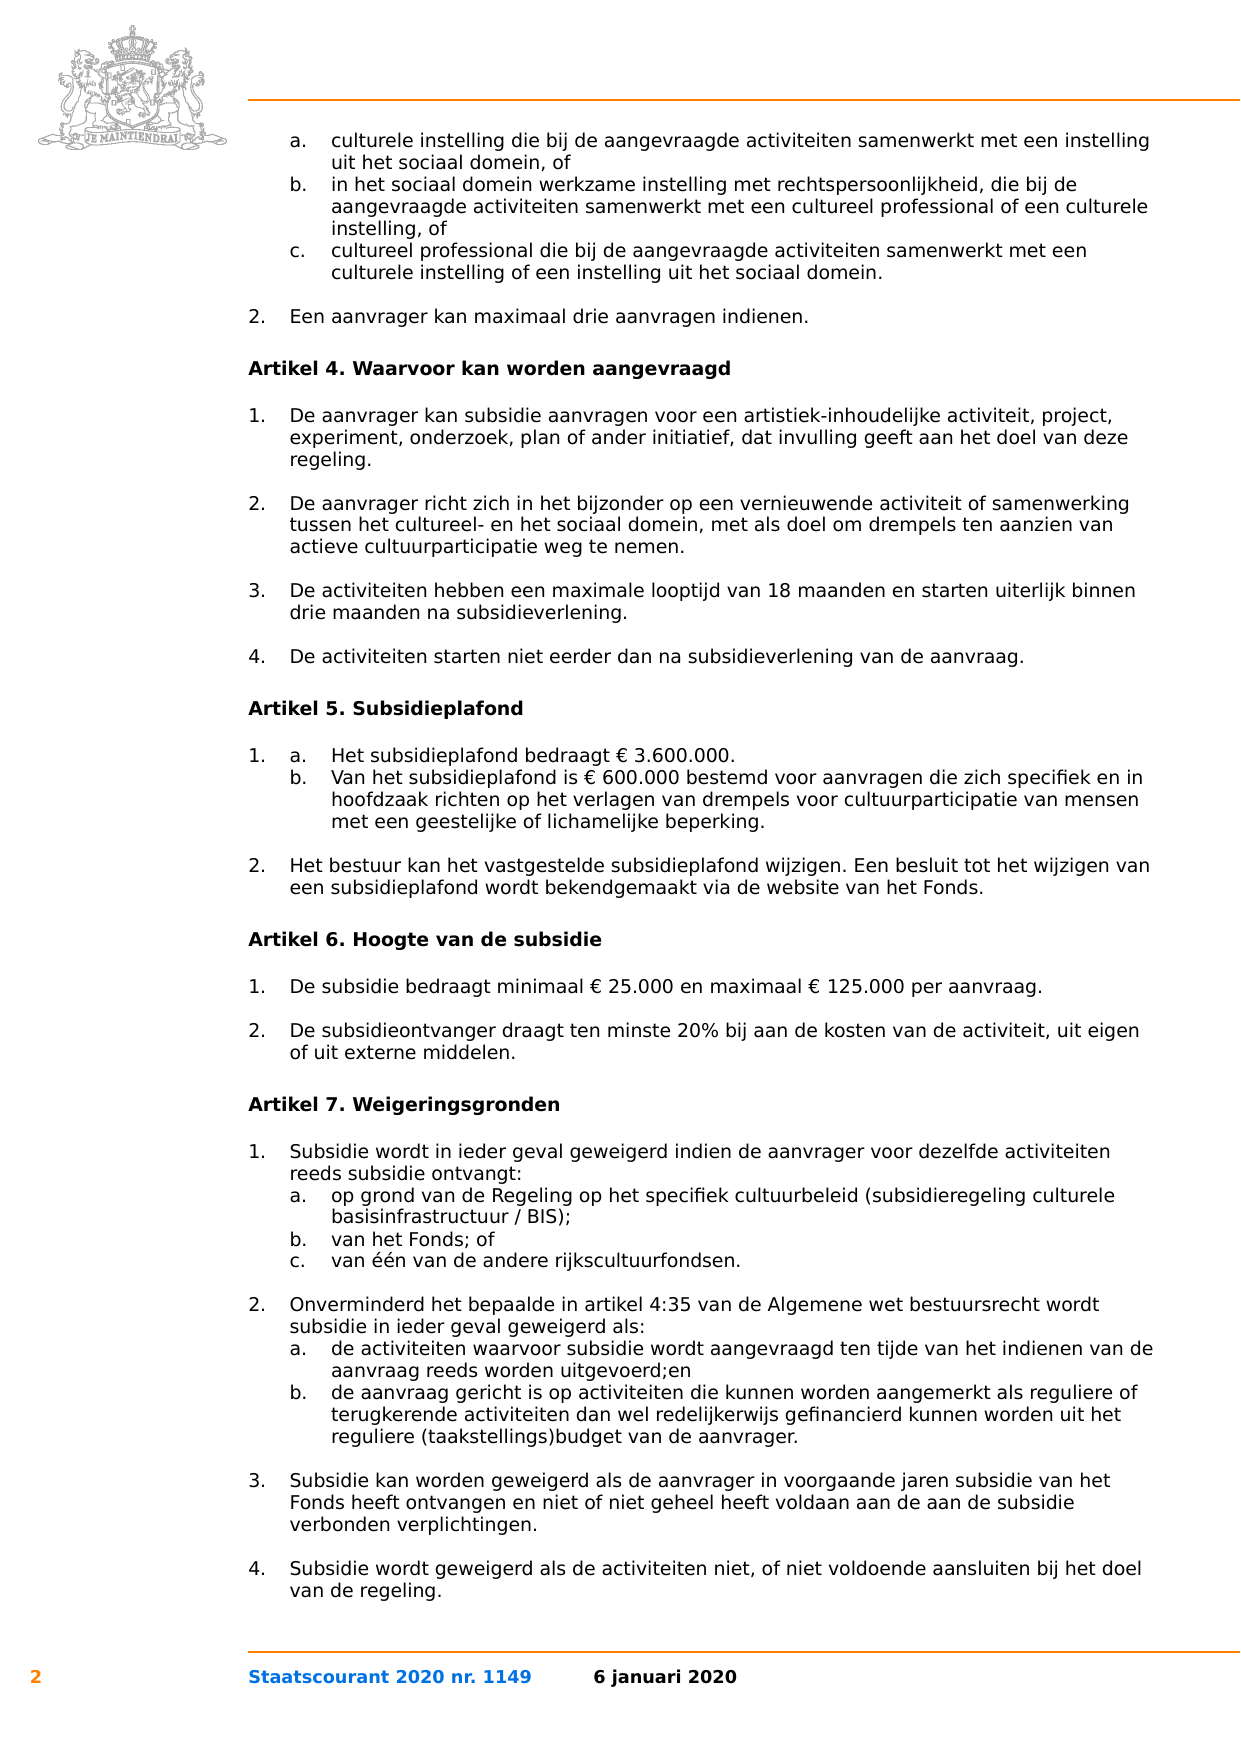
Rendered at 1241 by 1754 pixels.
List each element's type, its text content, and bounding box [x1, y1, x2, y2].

text 4. Subsidie wordt geweigerd als de activiteiten niet, of niet voldoende aansluiten bij het doel van de regeling. [248, 1558, 1163, 1602]
text 1. De subsidie bedraagt minimaal € 25.000 en maximaal € 125.000 per aanvraag. [248, 976, 1163, 998]
subtitle Artikel 4. Waarvoor kan worden aangevraagd [248, 358, 1163, 379]
text 2. Onverminderd het bepaalde in artikel 4:35 van de Algemene wet bestuursrecht wordt subsidie in ieder geval geweigerd als: [248, 1294, 1163, 1338]
text c. cultureel professional die bij de aangevraagde activiteiten samenwerkt met een culturele instelling of een instelling uit het sociaal domein. [289, 240, 1163, 284]
subtitle Artikel 6. Hoogte van de subsidie [248, 929, 1163, 951]
text 3. De activiteiten hebben een maximale looptijd van 18 maanden en starten uiterlijk binnen drie maanden na subsidieverlening. [248, 580, 1163, 624]
text b. de aanvraag gericht is op activiteiten die kunnen worden aangemerkt als reguliere of terugkerende activiteiten dan wel redelijkerwijs gefinancierd kunnen worden uit het reguliere (taakstellings)budget van de aanvrager. [289, 1382, 1163, 1448]
text 1. a. Het subsidieplafond bedraagt € 3.600.000. [248, 745, 1163, 767]
text b. Van het subsidieplafond is € 600.000 bestemd voor aanvragen die zich specifiek en in hoofdzaak richten op het verlagen van drempels voor cultuurparticipatie van mensen met een geestelijke of lichamelijke beperking. [289, 767, 1163, 833]
text 1. De aanvrager kan subsidie aanvragen voor een artistiek-inhoudelijke activiteit, project, experiment, onderzoek, plan of ander initiatief, dat invulling geeft aan het doel van deze regeling. [248, 404, 1163, 471]
text b. in het sociaal domein werkzame instelling met rechtspersoonlijkheid, die bij de aangevraagde activiteiten samenwerkt met een cultureel professional of een culturele instelling, of [289, 174, 1163, 240]
text a. de activiteiten waarvoor subsidie wordt aangevraagd ten tijde van het indienen van de aanvraag reeds worden uitgevoerd;en [289, 1338, 1163, 1382]
text 2. De aanvrager richt zich in het bijzonder op een vernieuwende activiteit of samenwerking tussen het cultureel- en het sociaal domein, met als doel om drempels ten aanzien van actieve cultuurparticipatie weg te nemen. [248, 492, 1163, 558]
text 3. Subsidie kan worden geweigerd als de aanvrager in voorgaande jaren subsidie van het Fonds heeft ontvangen en niet of niet geheel heeft voldaan aan de aan de subsidie verbonden verplichtingen. [248, 1470, 1163, 1536]
text 4. De activiteiten starten niet eerder dan na subsidieverlening van de aanvraag. [248, 646, 1163, 668]
text 2. De subsidieontvanger draagt ten minste 20% bij aan de kosten van de activiteit, uit eigen of uit externe middelen. [248, 1019, 1163, 1063]
picture [38, 25, 227, 150]
subtitle Artikel 7. Weigeringsgronden [248, 1093, 1163, 1116]
subtitle Artikel 5. Subsidieplafond [248, 698, 1163, 720]
text 2. Een aanvrager kan maximaal drie aanvragen indienen. [248, 306, 1163, 328]
text a. culturele instelling die bij de aangevraagde activiteiten samenwerkt met een instelling uit het sociaal domein, of [289, 130, 1163, 174]
text c. van één van de andere rijkscultuurfondsen. [289, 1250, 1163, 1272]
text a. op grond van de Regeling op het specifiek cultuurbeleid (subsidieregeling culturele basisinfrastructuur / BIS); [289, 1184, 1163, 1228]
text 2. Het bestuur kan het vastgestelde subsidieplafond wijzigen. Een besluit tot het wijzigen van een subsidieplafond wordt bekendgemaakt via de website van het Fonds. [248, 855, 1163, 899]
text 1. Subsidie wordt in ieder geval geweigerd indien de aanvrager voor dezelfde activiteiten reeds subsidie ontvangt: [248, 1141, 1163, 1184]
text b. van het Fonds; of [289, 1228, 1163, 1250]
